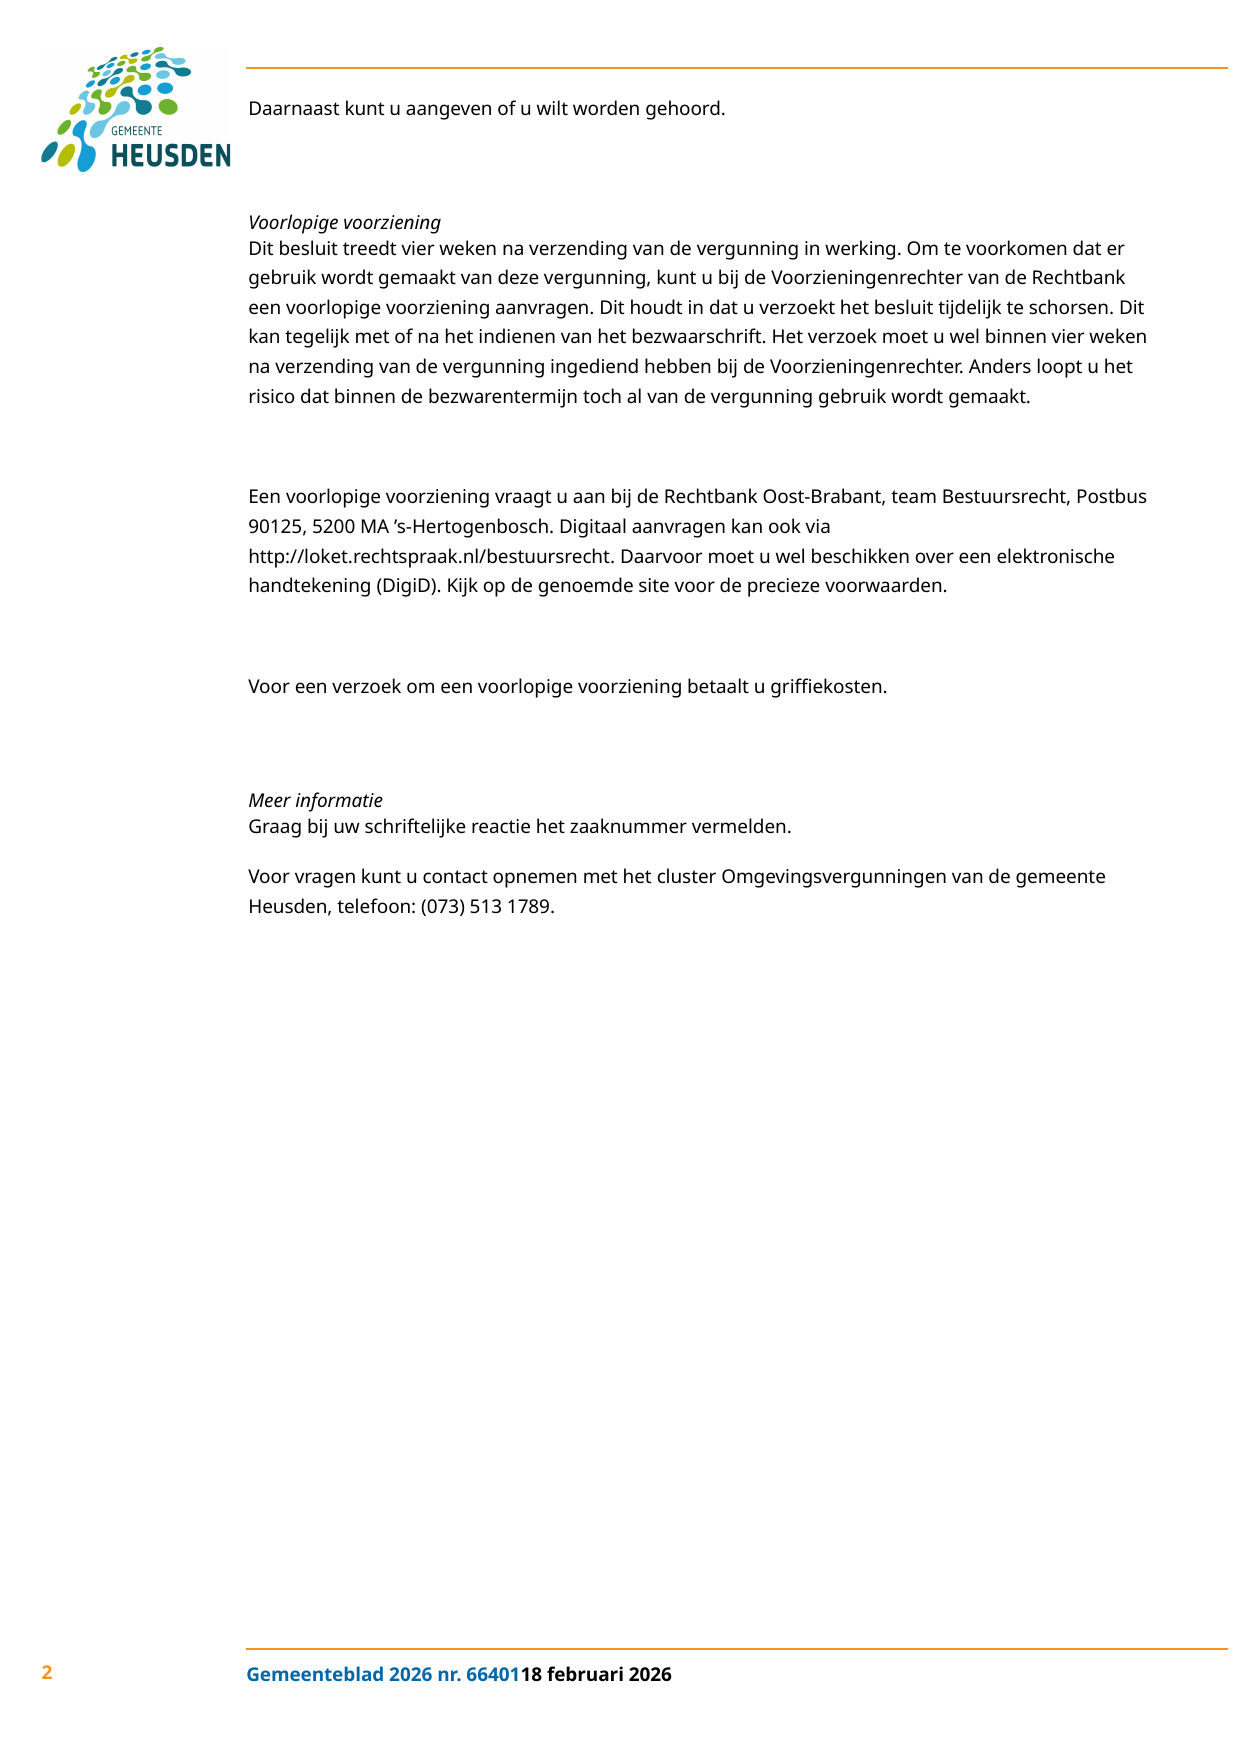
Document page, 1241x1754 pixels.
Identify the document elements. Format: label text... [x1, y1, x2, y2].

text Een voorlopige voorziening vraagt u aan bij de Rechtbank Oost-Brabant, team Bestuursrecht, Postbus 90125, 5200 MA ’s-Hertogenbosch. Digitaal aanvragen kan ook via http://loket.rechtspraak.nl/bestuursrecht. Daarvoor moet u wel beschikken over een elektronische handtekening (DigiD). Kijk op de genoemde site voor de precieze voorwaarden. [248, 484, 1152, 598]
text Meer informatie [248, 788, 1152, 813]
text Voor vragen kunt u contact opnemen met het cluster Omgevingsvergunningen van de gemeente Heusden, telefoon: (073) 513 1789. [248, 864, 1152, 919]
text Graag bij uw schriftelijke reactie het zaaknummer vermelden. [248, 813, 1152, 839]
picture [41, 47, 231, 172]
text Voorlopige voorziening [248, 209, 1152, 235]
text Daarnaast kunt u aangeven of u wilt worden gehoord. [248, 95, 1152, 121]
text Voor een verzoek om een voorlopige voorziening betaalt u griffiekosten. [248, 673, 1152, 699]
text Dit besluit treedt vier weken na verzending van de vergunning in werking. Om te voorkomen dat er gebruik wordt gemaakt van deze vergunning, kunt u bij de Voorzieningenrechter van de Rechtbank een voorlopige voorziening aanvragen. Dit houdt in dat u verzoekt het besluit tijdelijk te schorsen. Dit kan tegelijk met of na het indienen van het bezwaarschrift. Het verzoek moet u wel binnen vier weken na verzending van de vergunning ingediend hebben bij de Voorzieningenrechter. Anders loopt u het risico dat binnen de bezwarentermijn toch al van de vergunning gebruik wordt gemaakt. [248, 235, 1152, 408]
